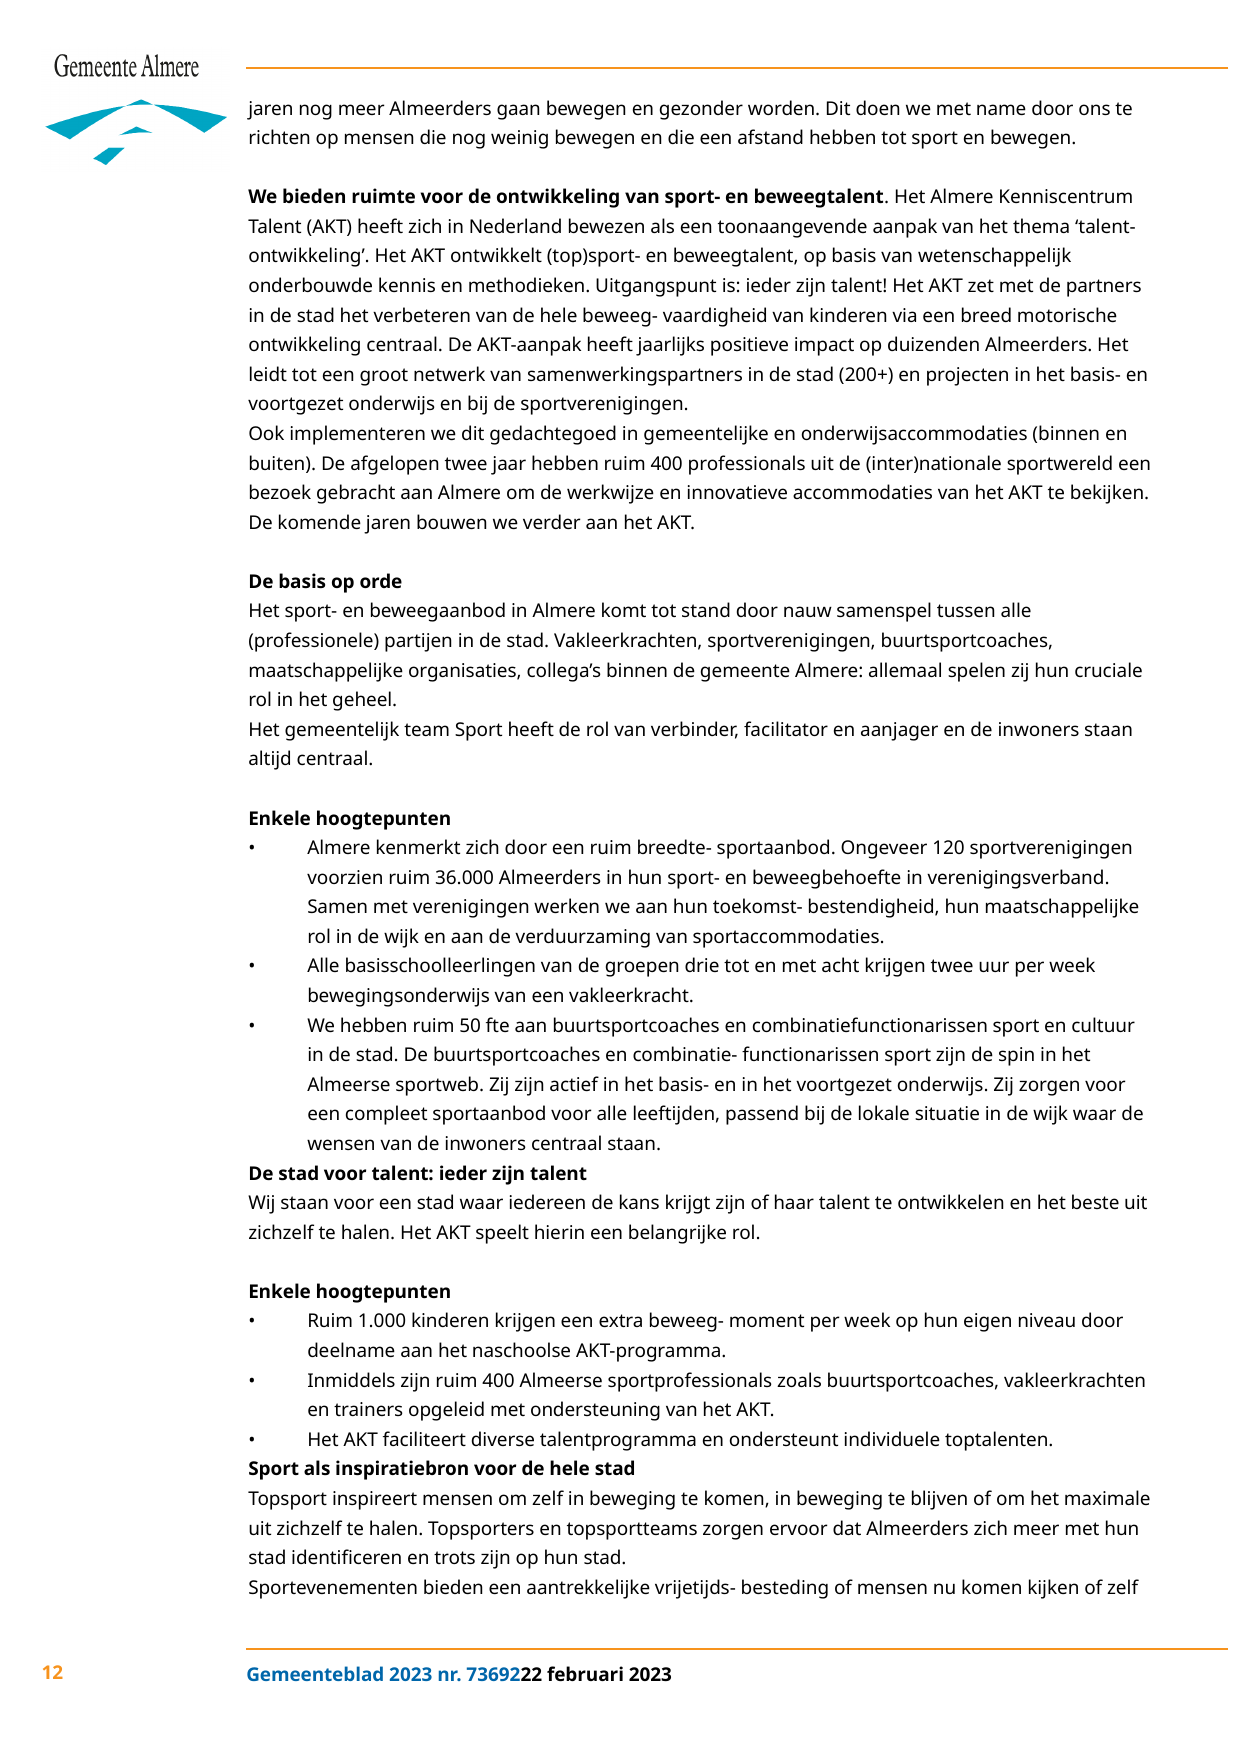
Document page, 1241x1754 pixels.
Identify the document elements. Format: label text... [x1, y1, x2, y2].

list Ruim 1.000 kinderen krijgen een extra beweeg- moment per week op hun eigen niveau door deelname aan het naschoolse AKT-programma. [248, 1308, 1152, 1363]
text Het gemeentelijk team Sport heeft de rol van verbinder, facilitator en aanjager en de inwoners staan altijd centraal. [248, 716, 1152, 771]
text Sportevenementen bieden een aantrekkelijke vrijetijds- besteding of mensen nu komen kijken of zelf [248, 1574, 1152, 1600]
text Sport als inspiratiebron voor de hele stad [248, 1456, 1152, 1481]
text De basis op orde [248, 568, 1152, 594]
list We hebben ruim 50 fte aan buurtsportcoaches en combinatiefunctionarissen sport en cultuur in de stad. De buurtsportcoaches en combinatie- functionarissen sport zijn de spin in het Almeerse sportweb. Zij zijn actief in het basis- en in het voortgezet onderwijs. Zij zorgen voor een compleet sportaanbod voor alle leeftijden, passend bij de lokale situatie in de wijk waar de wensen van de inwoners centraal staan. [248, 1012, 1152, 1156]
text Topsport inspireert mensen om zelf in beweging te komen, in beweging te blijven of om het maximale uit zichzelf te halen. Topsporters en topsportteams zorgen ervoor dat Almeerders zich meer met hun stad identificeren en trots zijn op hun stad. [248, 1485, 1152, 1570]
list Inmiddels zijn ruim 400 Almeerse sportprofessionals zoals buurtsportcoaches, vakleerkrachten en trainers opgeleid met ondersteuning van het AKT. [248, 1367, 1152, 1422]
list Alle basisschoolleerlingen van de groepen drie tot en met acht krijgen twee uur per week bewegingsonderwijs van een vakleerkracht. [248, 953, 1152, 1008]
text Enkele hoogtepunten [248, 1278, 1152, 1304]
text Het sport- en beweegaanbod in Almere komt tot stand door nauw samenspel tussen alle (professionele) partijen in de stad. Vakleerkrachten, sportverenigingen, buurtsportcoaches, maatschappelijke organisaties, collega’s binnen de gemeente Almere: allemaal spelen zij hun cruciale rol in het geheel. [248, 598, 1152, 712]
list Het AKT faciliteert diverse talentprogramma en ondersteunt individuele toptalenten. [248, 1426, 1152, 1452]
list Almere kenmerkt zich door een ruim breedte- sportaanbod. Ongeveer 120 sportverenigingen voorzien ruim 36.000 Almeerders in hun sport- en beweegbehoefte in verenigingsverband. Samen met verenigingen werken we aan hun toekomst- bestendigheid, hun maatschappelijke rol in de wijk en aan de verduurzaming van sportaccommodaties. [248, 834, 1152, 949]
picture [41, 47, 231, 172]
text We bieden ruimte voor de ontwikkeling van sport- en beweegtalent. Het Almere Kenniscentrum Talent (AKT) heeft zich in Nederland bewezen als een toonaangevende aanpak van het thema ‘talent- ontwikkeling’. Het AKT ontwikkelt (top)sport- en beweegtalent, op basis van wetenschappelijk onderbouwde kennis en methodieken. Uitgangspunt is: ieder zijn talent! Het AKT zet met de partners in de stad het verbeteren van de hele beweeg- vaardigheid van kinderen via een breed motorische ontwikkeling centraal. De AKT-aanpak heeft jaarlijks positieve impact op duizenden Almeerders. Het leidt tot een groot netwerk van samenwerkingspartners in de stad (200+) en projecten in het basis- en voortgezet onderwijs en bij de sportverenigingen. [248, 183, 1152, 416]
text De stad voor talent: ieder zijn talent [248, 1160, 1152, 1186]
text jaren nog meer Almeerders gaan bewegen en gezonder worden. Dit doen we met name door ons te richten op mensen die nog weinig bewegen en die een afstand hebben tot sport en bewegen. [248, 95, 1152, 150]
text Enkele hoogtepunten [248, 805, 1152, 831]
text Wij staan voor een stad waar iedereen de kans krijgt zijn of haar talent te ontwikkelen en het beste uit zichzelf te halen. Het AKT speelt hierin een belangrijke rol. [248, 1189, 1152, 1245]
text Ook implementeren we dit gedachtegoed in gemeentelijke en onderwijsaccommodaties (binnen en buiten). De afgelopen twee jaar hebben ruim 400 professionals uit de (inter)nationale sportwereld een bezoek gebracht aan Almere om de werkwijze en innovatieve accommodaties van het AKT te bekijken. De komende jaren bouwen we verder aan het AKT. [248, 420, 1152, 535]
